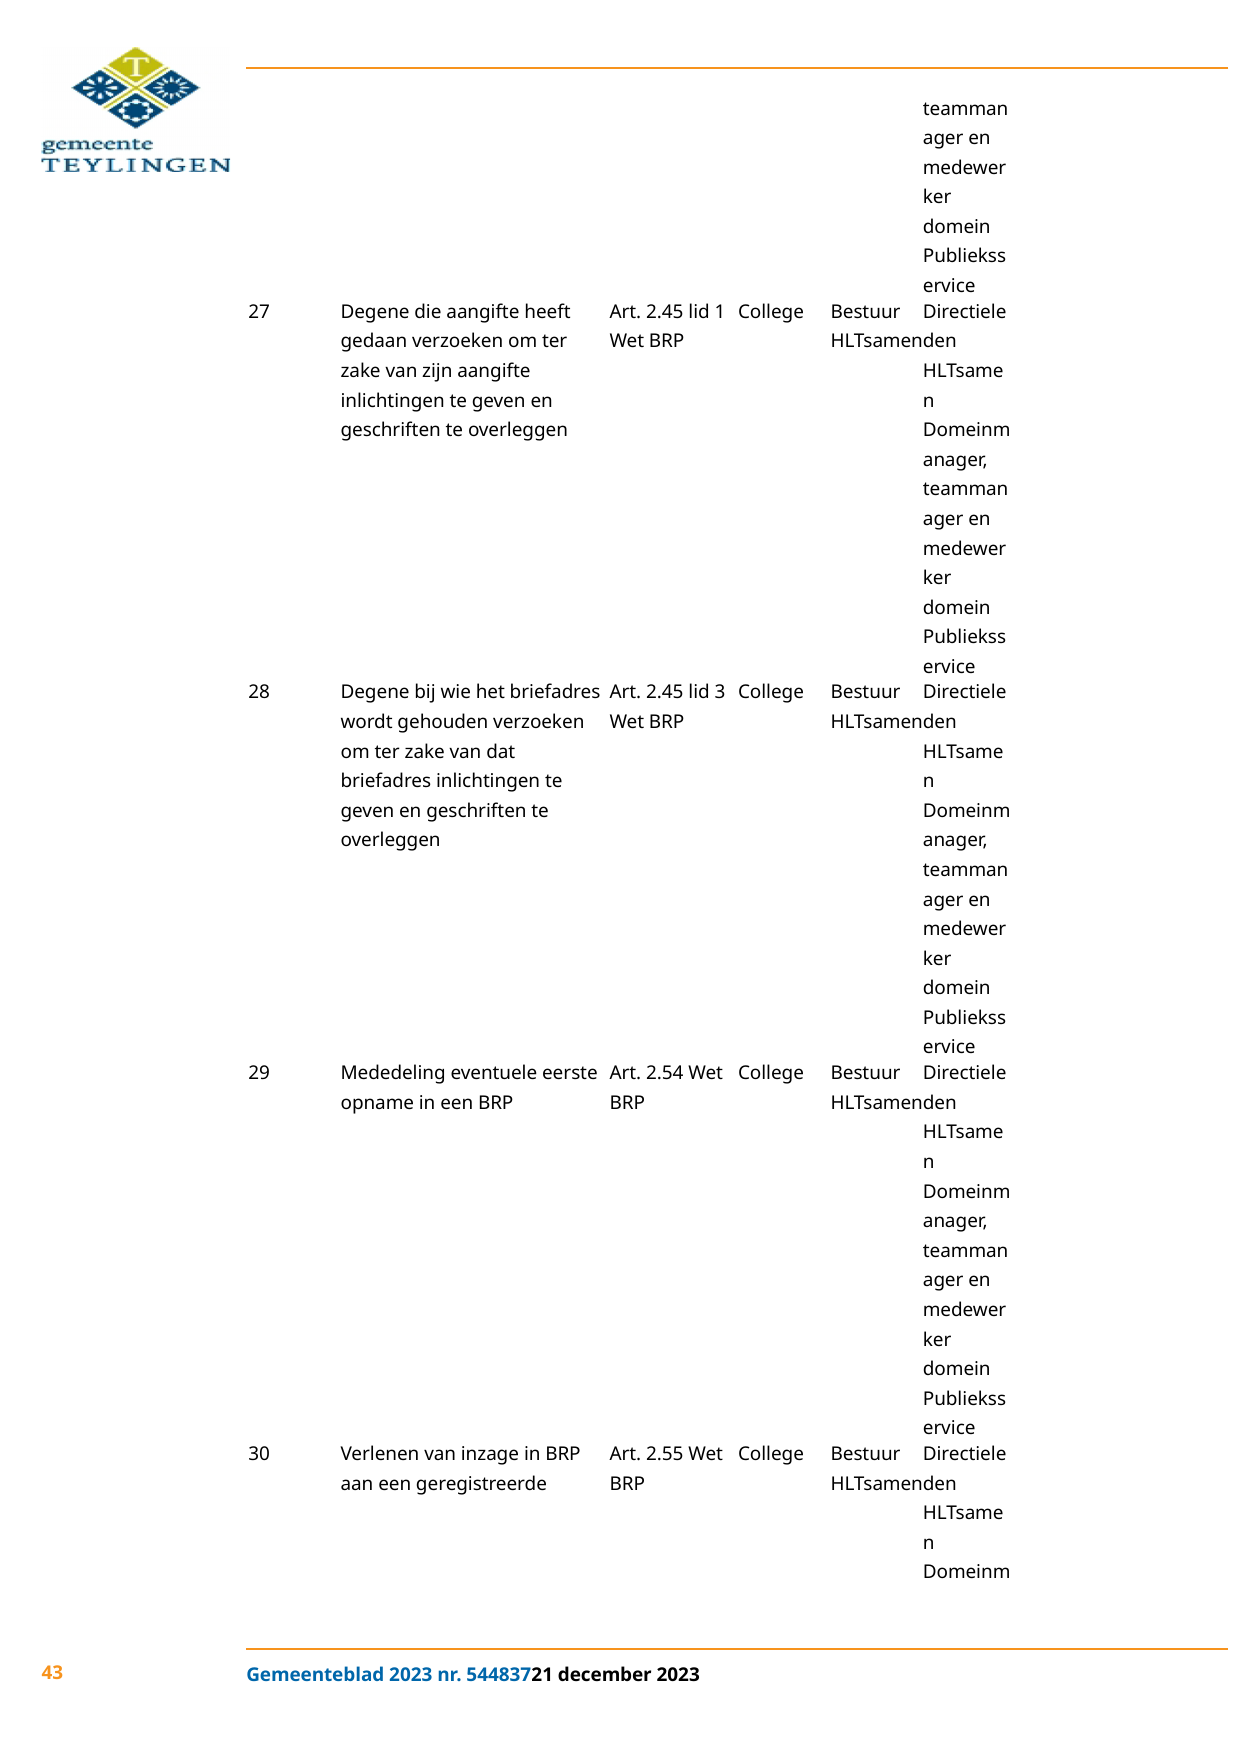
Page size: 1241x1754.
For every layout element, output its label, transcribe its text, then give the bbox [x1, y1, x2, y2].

table_cell College [738, 1060, 830, 1440]
table_cell [1015, 1060, 1152, 1440]
table_cell [609, 95, 738, 298]
table_cell Directieleden HLTsamen Domeinmanager, teammanager en medewerker domein Publieksservice [923, 298, 1015, 679]
table_cell Art. 2.45 lid 3 Wet BRP [609, 679, 738, 1059]
table_cell [830, 95, 923, 298]
table_cell [248, 95, 340, 298]
table_cell Bestuur HLTsamen [830, 679, 923, 1059]
table_cell Verlenen van inzage in BRP aan een geregistreerde [340, 1440, 609, 1584]
table_cell [340, 95, 609, 298]
table_cell College [738, 298, 830, 679]
picture [41, 47, 231, 172]
table_cell Directieleden HLTsamen Domeinmanager, teammanager en medewerker domein Publieksservice [923, 679, 1015, 1059]
table_cell Bestuur HLTsamen [830, 298, 923, 679]
table_cell Degene die aangifte heeft gedaan verzoeken om ter zake van zijn aangifte inlichtingen te geven en geschriften te overleggen [340, 298, 609, 679]
table_cell Art. 2.55 Wet BRP [609, 1440, 738, 1584]
table_cell College [738, 1440, 830, 1584]
table_cell 27 [248, 298, 340, 679]
table_cell [1015, 679, 1152, 1059]
table_cell 28 [248, 679, 340, 1059]
table_cell [738, 95, 830, 298]
table_cell Directieleden HLTsamen Domeinm [923, 1440, 1015, 1584]
table_cell Degene bij wie het briefadres wordt gehouden verzoeken om ter zake van dat briefadres inlichtingen te geven en geschriften te overleggen [340, 679, 609, 1059]
table_cell Art. 2.54 Wet BRP [609, 1060, 738, 1440]
table_cell Bestuur HLTsamen [830, 1060, 923, 1440]
table_cell [1015, 1440, 1152, 1584]
table_cell Mededeling eventuele eerste opname in een BRP [340, 1060, 609, 1440]
table_cell [1015, 95, 1152, 298]
table_cell teammanager en medewerker domein Publieksservice [923, 95, 1015, 298]
table_cell Bestuur HLTsamen [830, 1440, 923, 1584]
table_cell 29 [248, 1060, 340, 1440]
table_cell College [738, 679, 830, 1059]
table_cell Art. 2.45 lid 1 Wet BRP [609, 298, 738, 679]
table_cell 30 [248, 1440, 340, 1584]
table_cell Directieleden HLTsamen Domeinmanager, teammanager en medewerker domein Publieksservice [923, 1060, 1015, 1440]
table_cell [1015, 298, 1152, 679]
